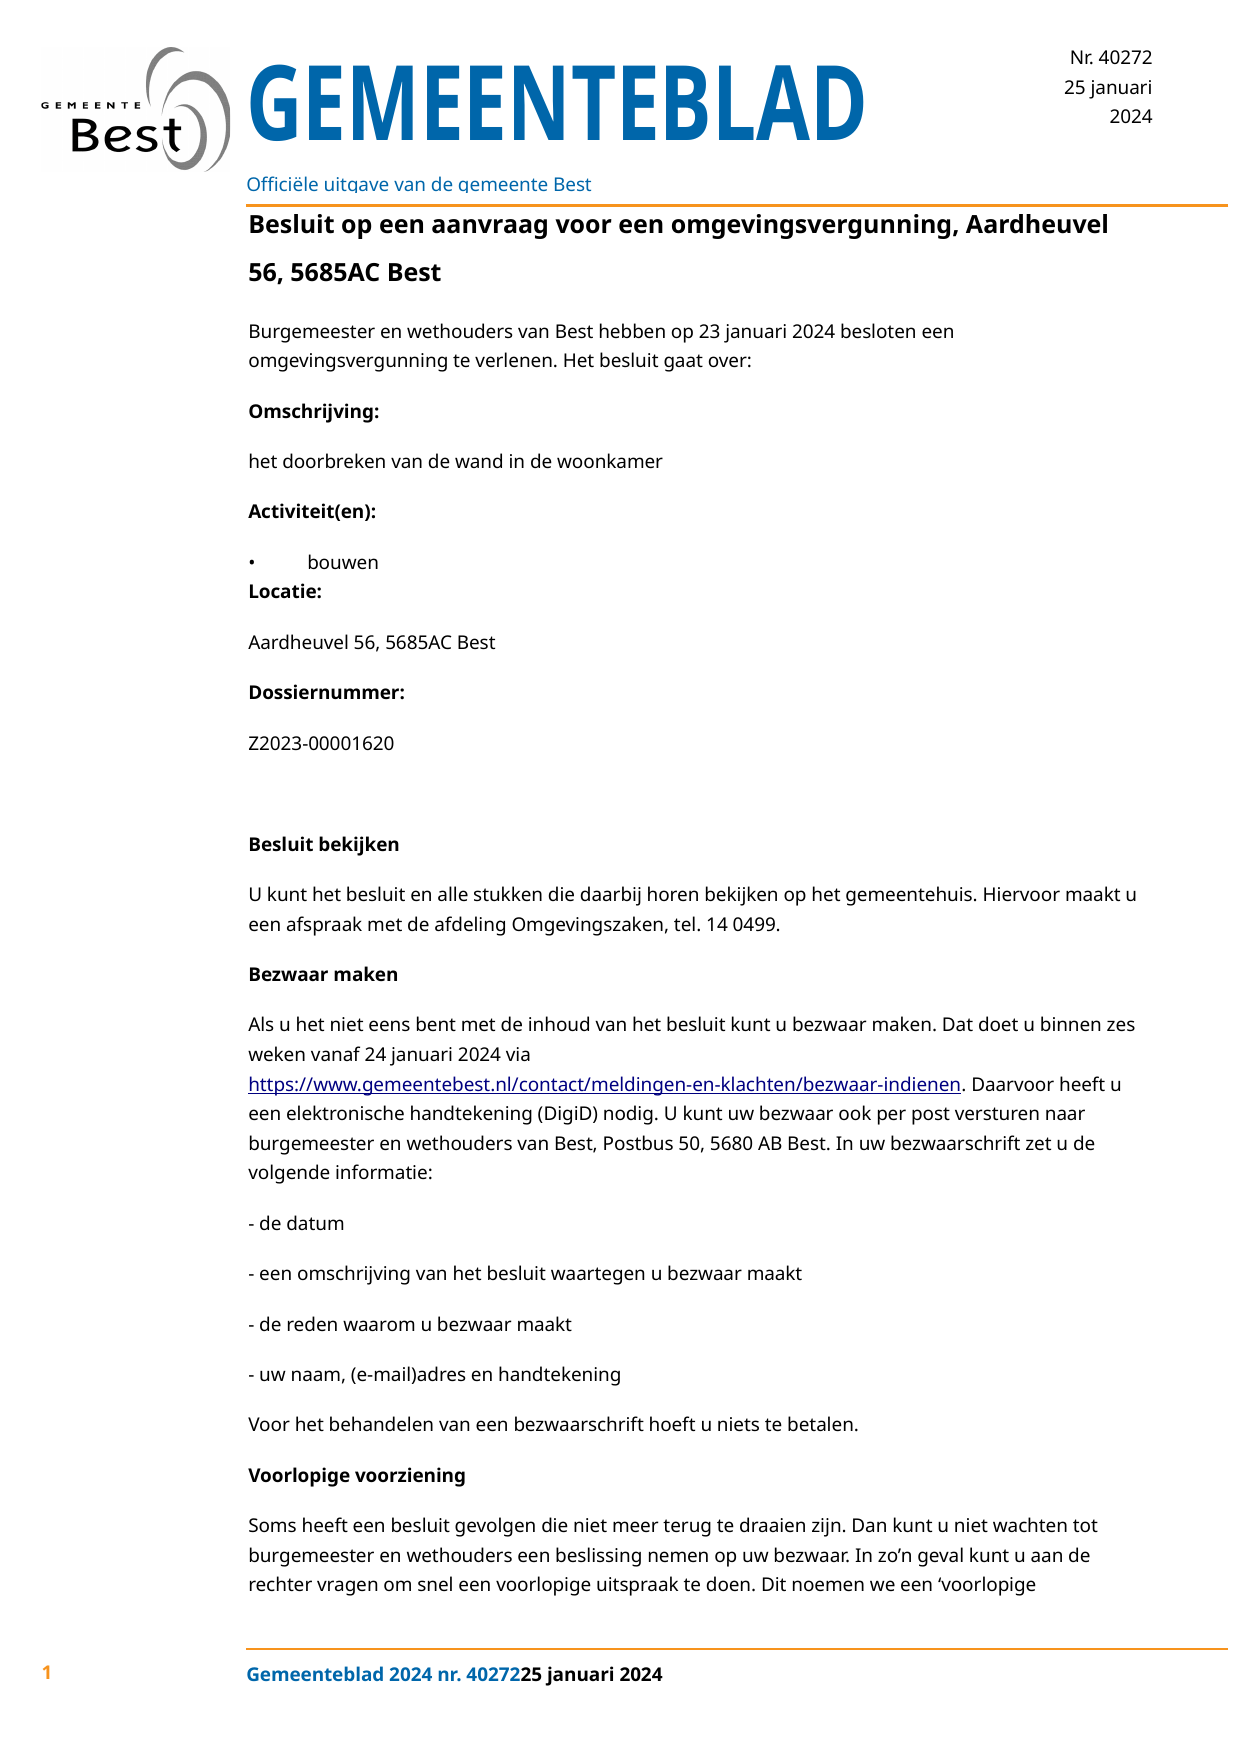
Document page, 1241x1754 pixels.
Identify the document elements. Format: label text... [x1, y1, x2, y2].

text - de datum [248, 1210, 1152, 1236]
text Dossiernummer: [248, 679, 1152, 705]
text Voor het behandelen van een bezwaarschrift hoeft u niets te betalen. [248, 1412, 1152, 1437]
text - een omschrijving van het besluit waartegen u bezwaar maakt [248, 1260, 1152, 1286]
text Voorlopige voorziening [248, 1462, 1152, 1488]
text Omschrijving: [248, 398, 1152, 424]
text het doorbreken van de wand in de woonkamer [248, 448, 1152, 474]
picture [41, 47, 231, 172]
text Activiteit(en): [248, 499, 1152, 524]
text Als u het niet eens bent met de inhoud van het besluit kunt u bezwaar maken. Dat doet u binnen zes weken vanaf 24 januari 2024 via https://www.gemeentebest.nl/contact/meldingen-en-klachten/bezwaar-indienen. Daarvoor heeft u een elektronische handtekening (DigiD) nodig. U kunt uw bezwaar ook per post versturen naar burgemeester en wethouders van Best, Postbus 50, 5680 AB Best. In uw bezwaarschrift zet u de volgende informatie: [248, 1012, 1152, 1185]
list bouwen [248, 549, 1152, 575]
text - uw naam, (e-mail)adres en handtekening [248, 1361, 1152, 1387]
text Burgemeester en wethouders van Best hebben op 23 januari 2024 besloten een omgevingsvergunning te verlenen. Het besluit gaat over: [248, 318, 1152, 373]
text Z2023-00001620 [248, 730, 1152, 756]
text - de reden waarom u bezwaar maakt [248, 1311, 1152, 1337]
text U kunt het besluit en alle stukken die daarbij horen bekijken op het gemeentehuis. Hiervoor maakt u een afspraak met de afdeling Omgevingszaken, tel. 14 0499. [248, 881, 1152, 937]
text Bezwaar maken [248, 961, 1152, 987]
text Soms heeft een besluit gevolgen die niet meer terug te draaien zijn. Dan kunt u niet wachten tot burgemeester en wethouders een beslissing nemen op uw bezwaar. In zo’n geval kunt u aan de rechter vragen om snel een voorlopige uitspraak te doen. Dit noemen we een ‘voorlopige [248, 1512, 1152, 1597]
text Besluit bekijken [248, 831, 1152, 857]
text Aardheuvel 56, 5685AC Best [248, 629, 1152, 655]
text Locatie: [248, 579, 1152, 604]
text Besluit op een aanvraag voor een omgevingsvergunning, Aardheuvel 56, 5685AC Best [248, 207, 1152, 288]
